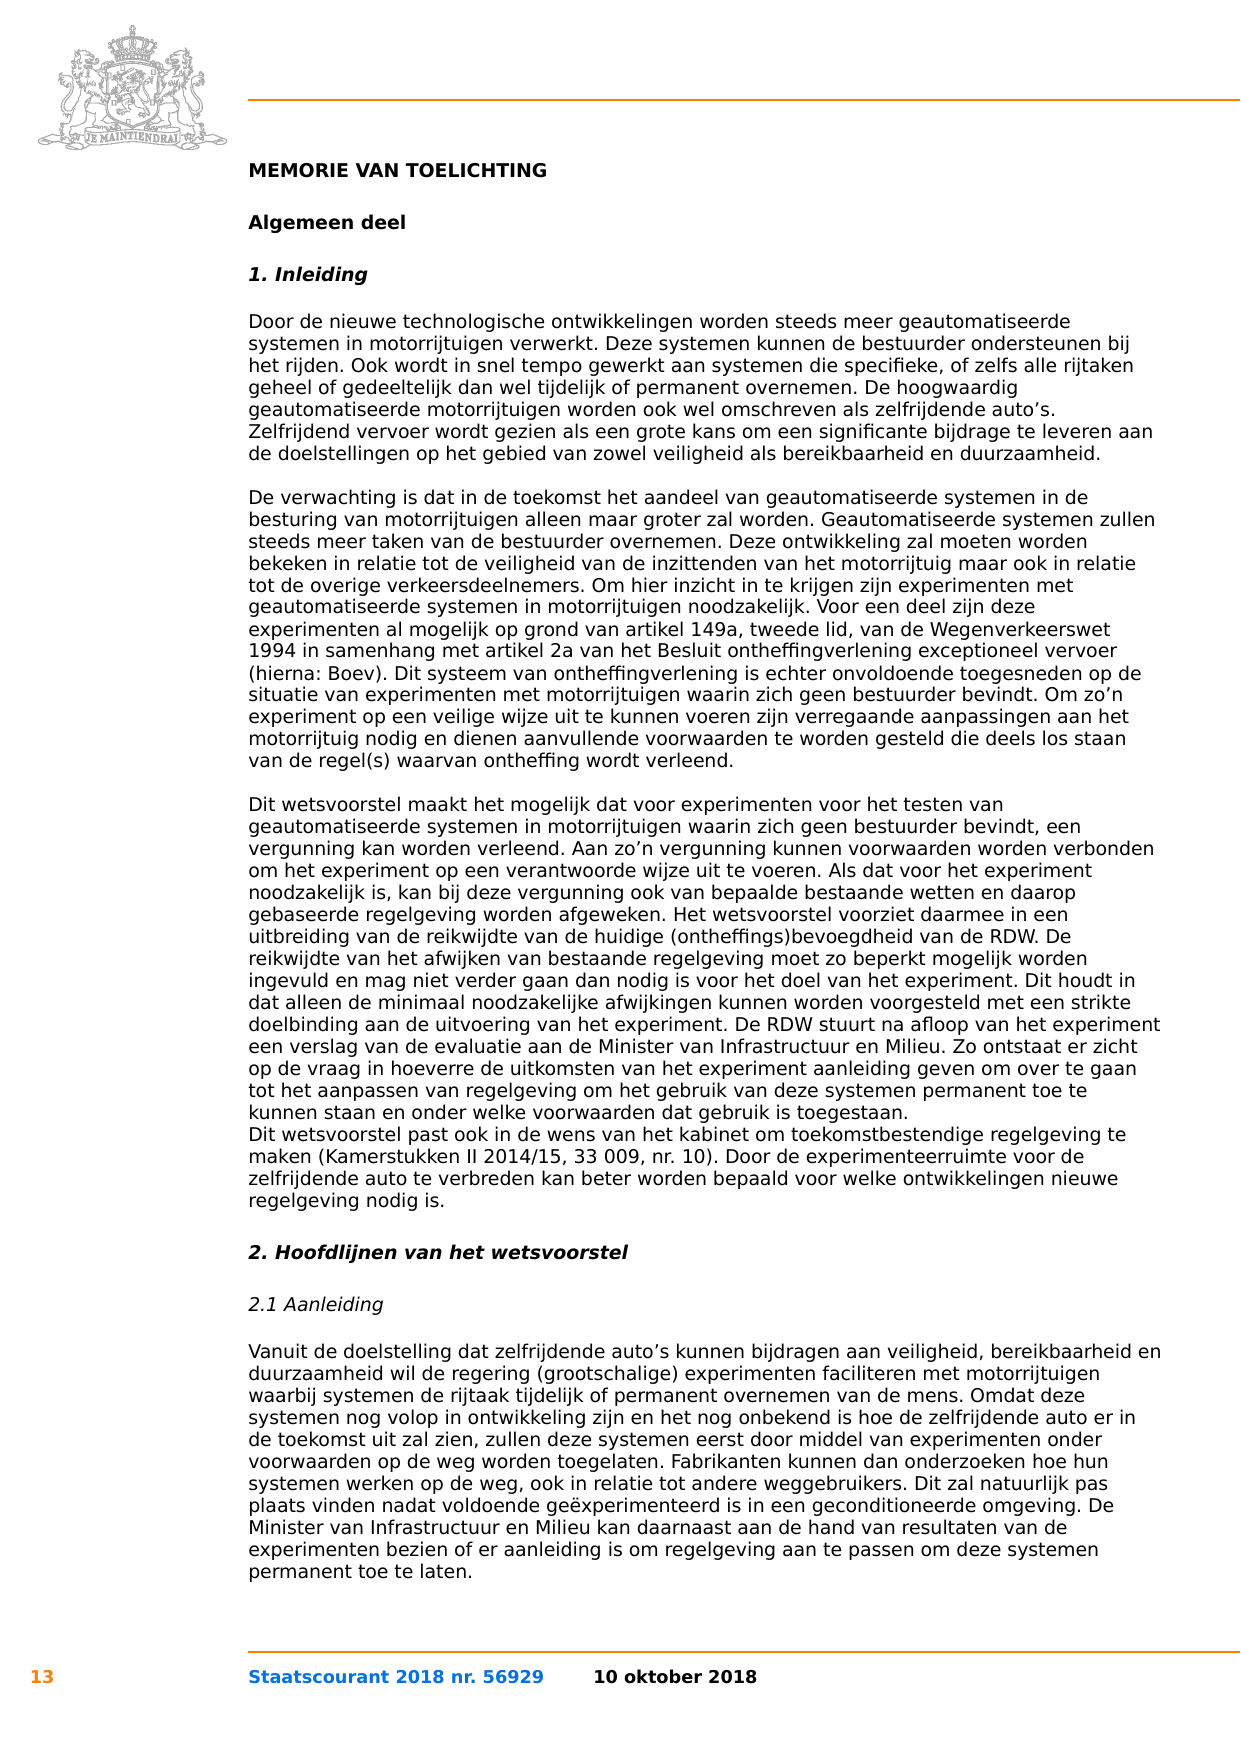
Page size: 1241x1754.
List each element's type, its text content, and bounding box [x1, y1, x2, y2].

text Dit wetsvoorstel past ook in de wens van het kabinet om toekomstbestendige regelgeving te maken (Kamerstukken II 2014/15, 33 009, nr. 10). Door de experimenteerruimte voor de zelfrijdende auto te verbreden kan beter worden bepaald voor welke ontwikkelingen nieuwe regelgeving nodig is. [248, 1124, 1163, 1212]
text De verwachting is dat in de toekomst het aandeel van geautomatiseerde systemen in de besturing van motorrijtuigen alleen maar groter zal worden. Geautomatiseerde systemen zullen steeds meer taken van de bestuurder overnemen. Deze ontwikkeling zal moeten worden bekeken in relatie tot de veiligheid van de inzittenden van het motorrijtuig maar ook in relatie tot de overige verkeersdeelnemers. Om hier inzicht in te krijgen zijn experimenten met geautomatiseerde systemen in motorrijtuigen noodzakelijk. Voor een deel zijn deze experimenten al mogelijk op grond van artikel 149a, tweede lid, van de Wegenverkeerswet 1994 in samenhang met artikel 2a van het Besluit ontheffingverlening exceptioneel vervoer (hierna: Boev). Dit systeem van ontheffingverlening is echter onvoldoende toegesneden op de situatie van experimenten met motorrijtuigen waarin zich geen bestuurder bevindt. Om zo’n experiment op een veilige wijze uit te kunnen voeren zijn verregaande aanpassingen aan het motorrijtuig nodig en dienen aanvullende voorwaarden te worden gesteld die deels los staan van de regel(s) waarvan ontheffing wordt verleend. [248, 487, 1163, 772]
subtitle Algemeen deel [248, 212, 1163, 234]
subtitle MEMORIE VAN TOELICHTING [248, 160, 1163, 182]
subtitle 2.1 Aanleiding [248, 1294, 1163, 1316]
subtitle 2. Hoofdlijnen van het wetsvoorstel [248, 1242, 1163, 1264]
text Dit wetsvoorstel maakt het mogelijk dat voor experimenten voor het testen van geautomatiseerde systemen in motorrijtuigen waarin zich geen bestuurder bevindt, een vergunning kan worden verleend. Aan zo’n vergunning kunnen voorwaarden worden verbonden om het experiment op een verantwoorde wijze uit te voeren. Als dat voor het experiment noodzakelijk is, kan bij deze vergunning ook van bepaalde bestaande wetten en daarop gebaseerde regelgeving worden afgeweken. Het wetsvoorstel voorziet daarmee in een uitbreiding van de reikwijdte van de huidige (ontheffings)bevoegdheid van de RDW. De reikwijdte van het afwijken van bestaande regelgeving moet zo beperkt mogelijk worden ingevuld en mag niet verder gaan dan nodig is voor het doel van het experiment. Dit houdt in dat alleen de minimaal noodzakelijke afwijkingen kunnen worden voorgesteld met een strikte doelbinding aan de uitvoering van het experiment. De RDW stuurt na afloop van het experiment een verslag van de evaluatie aan de Minister van Infrastructuur en Milieu. Zo ontstaat er zicht op de vraag in hoeverre de uitkomsten van het experiment aanleiding geven om over te gaan tot het aanpassen van regelgeving om het gebruik van deze systemen permanent toe te kunnen staan en onder welke voorwaarden dat gebruik is toegestaan. [248, 794, 1163, 1124]
text Vanuit de doelstelling dat zelfrijdende auto’s kunnen bijdragen aan veiligheid, bereikbaarheid en duurzaamheid wil de regering (grootschalige) experimenten faciliteren met motorrijtuigen waarbij systemen de rijtaak tijdelijk of permanent overnemen van de mens. Omdat deze systemen nog volop in ontwikkeling zijn en het nog onbekend is hoe de zelfrijdende auto er in de toekomst uit zal zien, zullen deze systemen eerst door middel van experimenten onder voorwaarden op de weg worden toegelaten. Fabrikanten kunnen dan onderzoeken hoe hun systemen werken op de weg, ook in relatie tot andere weggebruikers. Dit zal natuurlijk pas plaats vinden nadat voldoende geëxperimenteerd is in een geconditioneerde omgeving. De Minister van Infrastructuur en Milieu kan daarnaast aan de hand van resultaten van de experimenten bezien of er aanleiding is om regelgeving aan te passen om deze systemen permanent toe te laten. [248, 1341, 1163, 1582]
text Door de nieuwe technologische ontwikkelingen worden steeds meer geautomatiseerde systemen in motorrijtuigen verwerkt. Deze systemen kunnen de bestuurder ondersteunen bij het rijden. Ook wordt in snel tempo gewerkt aan systemen die specifieke, of zelfs alle rijtaken geheel of gedeeltelijk dan wel tijdelijk of permanent overnemen. De hoogwaardig geautomatiseerde motorrijtuigen worden ook wel omschreven als zelfrijdende auto’s. Zelfrijdend vervoer wordt gezien als een grote kans om een significante bijdrage te leveren aan de doelstellingen op het gebied van zowel veiligheid als bereikbaarheid en duurzaamheid. [248, 311, 1163, 465]
subtitle 1. Inleiding [248, 264, 1163, 286]
picture [38, 25, 227, 150]
